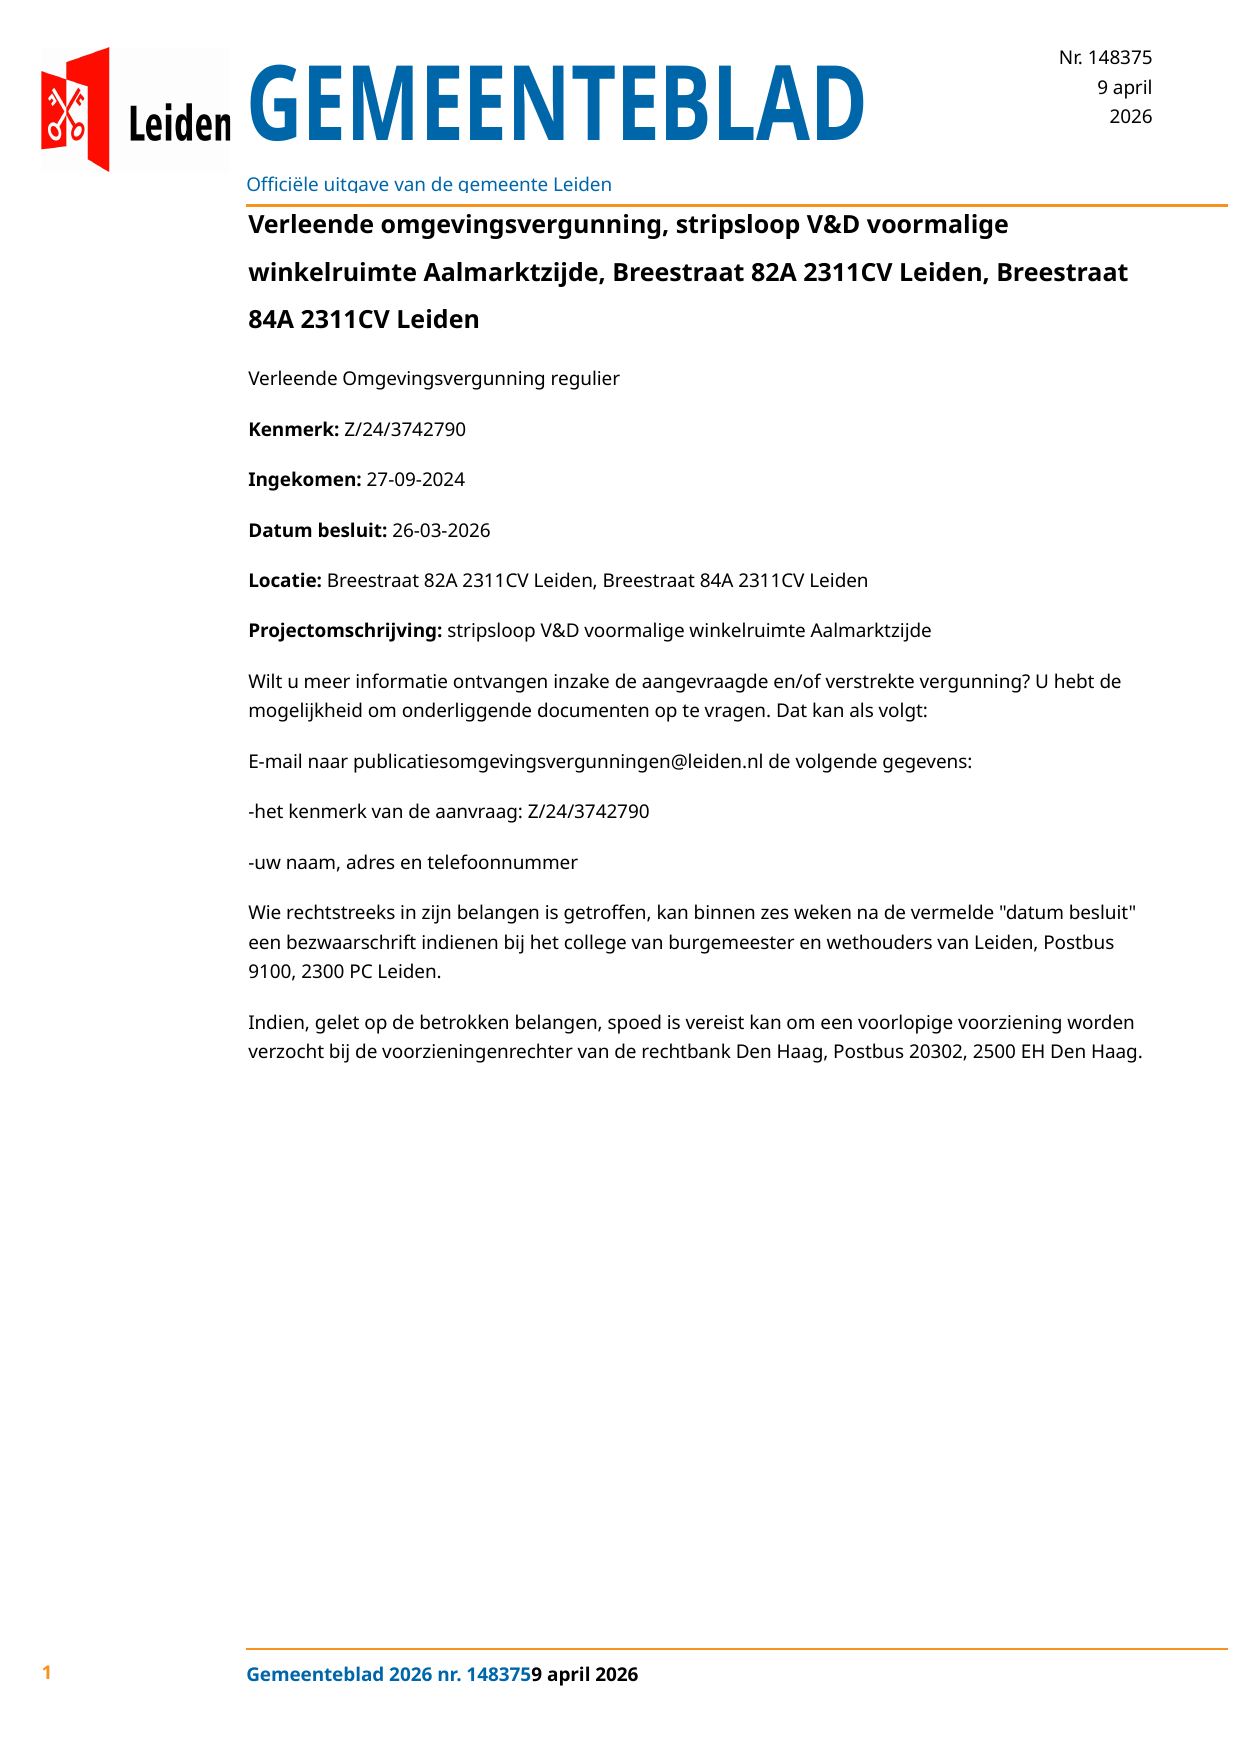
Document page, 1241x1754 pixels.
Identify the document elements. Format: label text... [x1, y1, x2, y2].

text Locatie: Breestraat 82A 2311CV Leiden, Breestraat 84A 2311CV Leiden [248, 567, 1152, 593]
text Ingekomen: 27-09-2024 [248, 466, 1152, 492]
text Indien, gelet op de betrokken belangen, spoed is vereist kan om een voorlopige voorziening worden verzocht bij de voorzieningenrechter van de rechtbank Den Haag, Postbus 20302, 2500 EH Den Haag. [248, 1009, 1152, 1064]
text Datum besluit: 26-03-2026 [248, 517, 1152, 542]
text Projectomschrijving: stripsloop V&D voormalige winkelruimte Aalmarktzijde [248, 618, 1152, 643]
text -uw naam, adres en telefoonnummer [248, 849, 1152, 874]
text -het kenmerk van de aanvraag: Z/24/3742790 [248, 798, 1152, 824]
text Wilt u meer informatie ontvangen inzake de aangevraagde en/of verstrekte vergunning? U hebt de mogelijkheid om onderliggende documenten op te vragen. Dat kan als volgt: [248, 668, 1152, 723]
text Verleende Omgevingsvergunning regulier [248, 366, 1152, 391]
text E-mail naar publicatiesomgevingsvergunningen@leiden.nl de volgende gegevens: [248, 748, 1152, 774]
text Verleende omgevingsvergunning, stripsloop V&D voormalige winkelruimte Aalmarktzijde, Breestraat 82A 2311CV Leiden, Breestraat 84A 2311CV Leiden [248, 207, 1152, 336]
text Wie rechtstreeks in zijn belangen is getroffen, kan binnen zes weken na de vermelde "datum besluit" een bezwaarschrift indienen bij het college van burgemeester en wethouders van Leiden, Postbus 9100, 2300 PC Leiden. [248, 899, 1152, 984]
picture [41, 47, 231, 172]
text Kenmerk: Z/24/3742790 [248, 416, 1152, 442]
